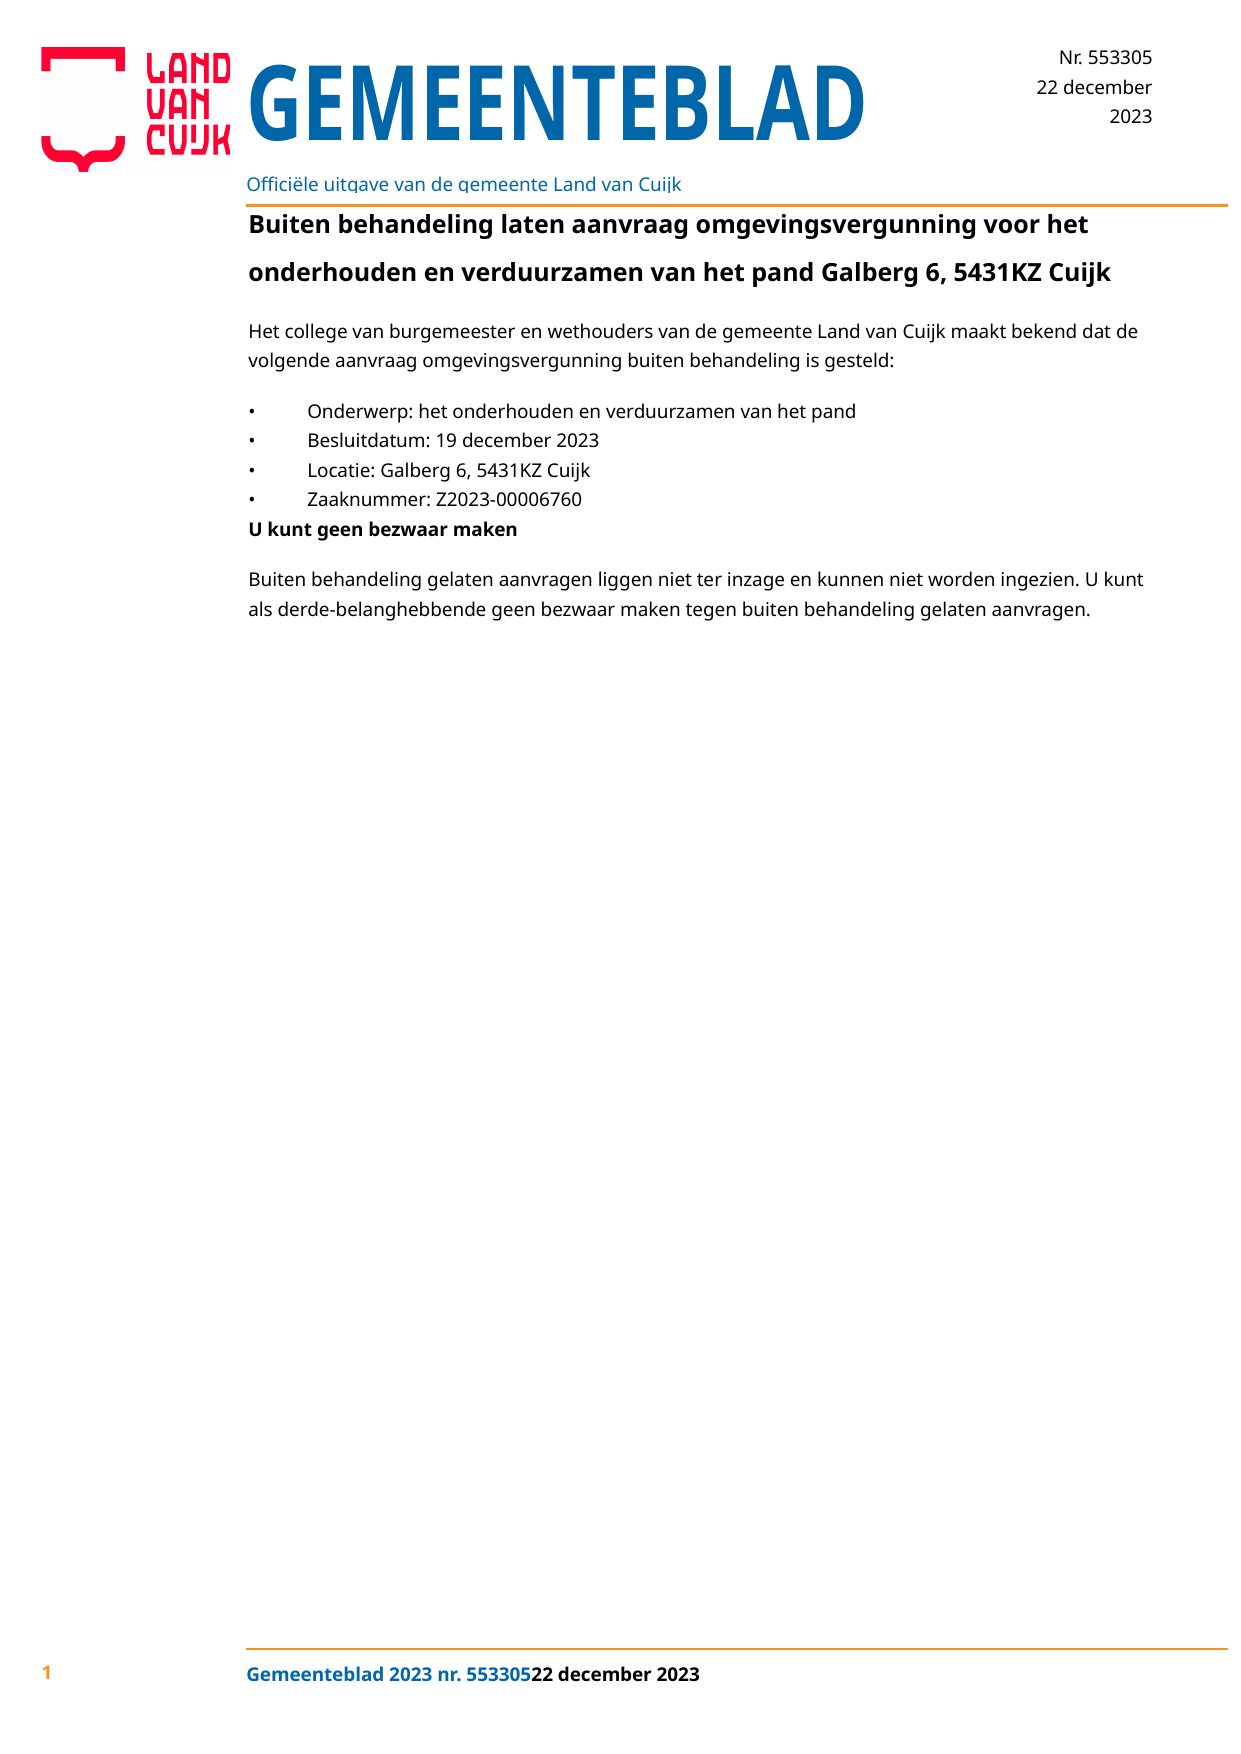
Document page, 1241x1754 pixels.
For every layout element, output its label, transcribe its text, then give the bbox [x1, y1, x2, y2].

text Buiten behandeling laten aanvraag omgevingsvergunning voor het onderhouden en verduurzamen van het pand Galberg 6, 5431KZ Cuijk [248, 207, 1152, 288]
picture [41, 47, 231, 172]
list Zaaknummer: Z2023-00006760 [248, 487, 1152, 512]
text U kunt geen bezwaar maken [248, 516, 1152, 542]
list Locatie: Galberg 6, 5431KZ Cuijk [248, 457, 1152, 483]
list Besluitdatum: 19 december 2023 [248, 427, 1152, 453]
text Buiten behandeling gelaten aanvragen liggen niet ter inzage en kunnen niet worden ingezien. U kunt als derde-belanghebbende geen bezwaar maken tegen buiten behandeling gelaten aanvragen. [248, 567, 1152, 622]
text Het college van burgemeester en wethouders van de gemeente Land van Cuijk maakt bekend dat de volgende aanvraag omgevingsvergunning buiten behandeling is gesteld: [248, 318, 1152, 373]
list Onderwerp: het onderhouden en verduurzamen van het pand [248, 398, 1152, 424]
